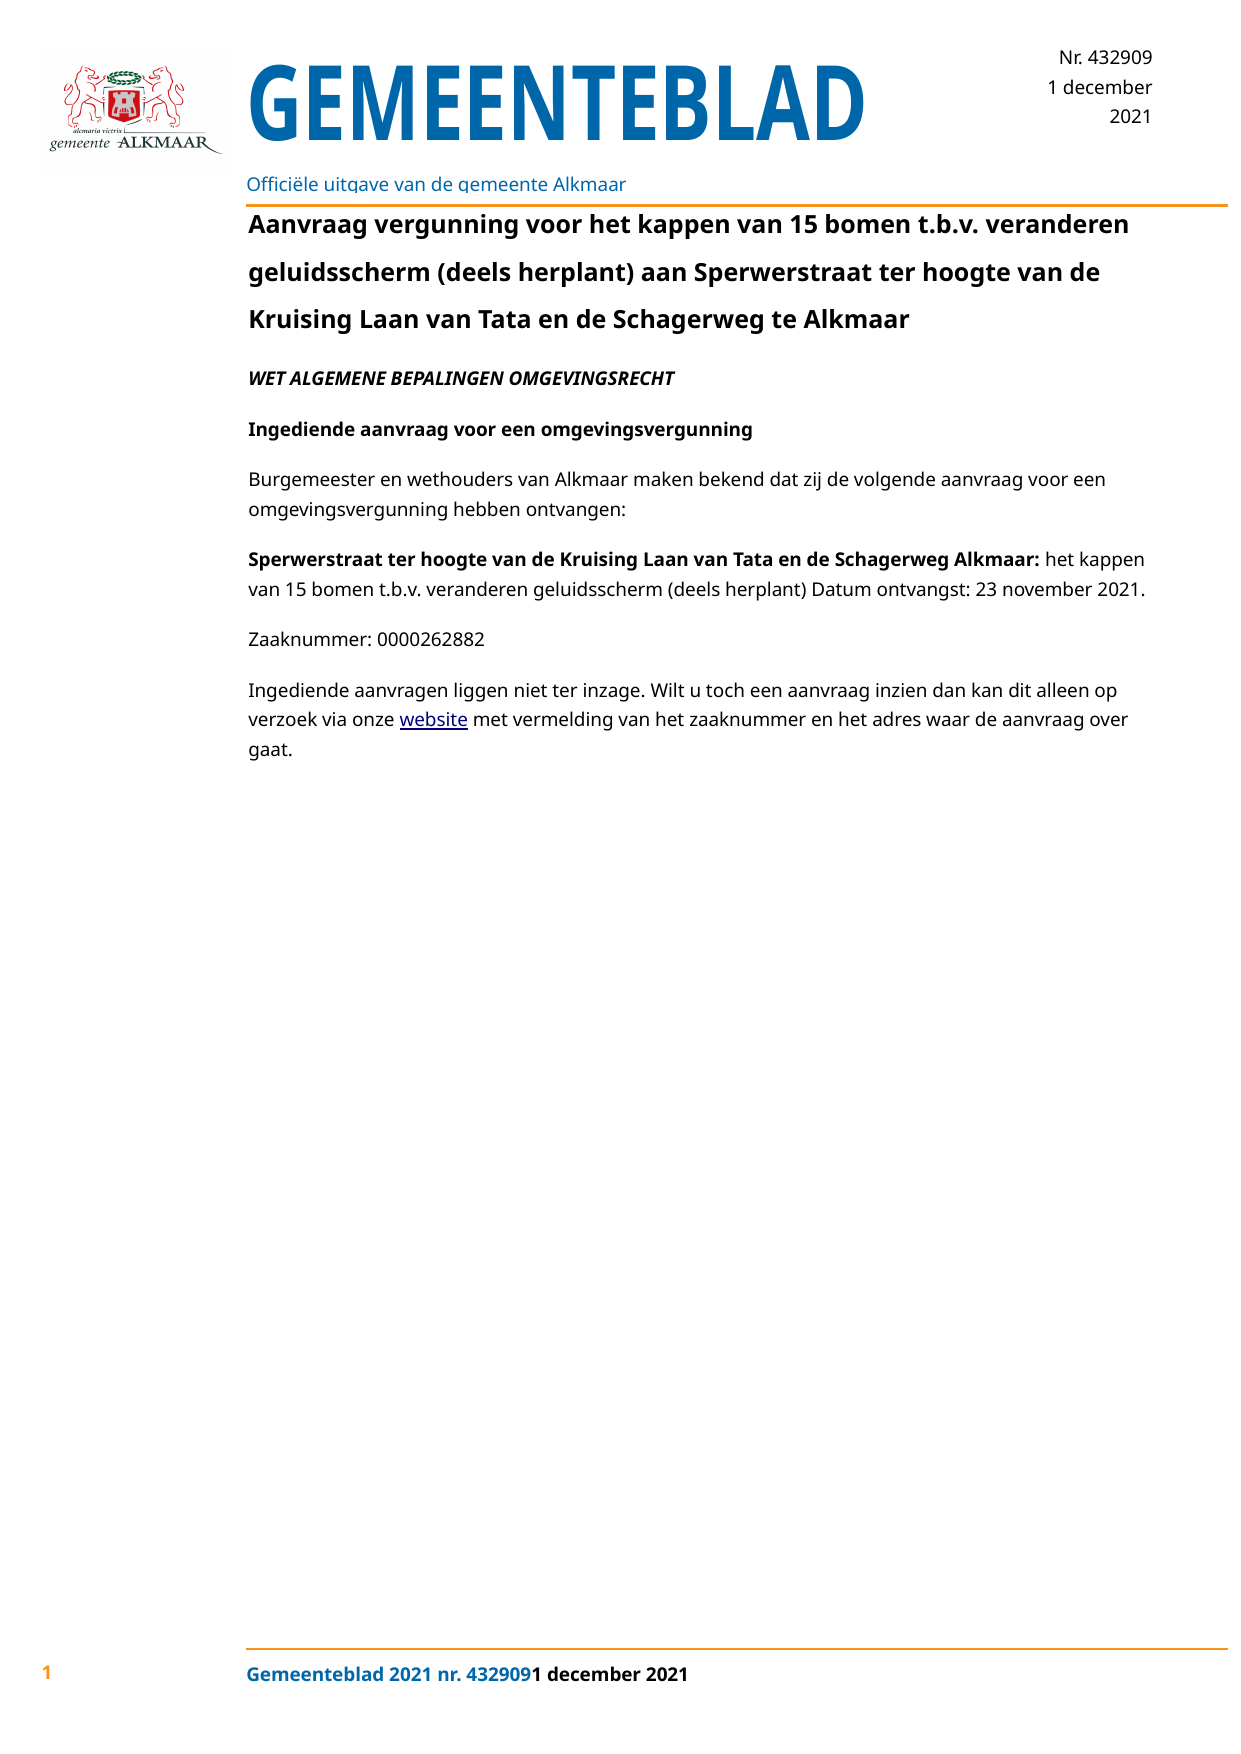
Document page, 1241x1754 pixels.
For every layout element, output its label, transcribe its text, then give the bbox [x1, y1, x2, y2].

text Burgemeester en wethouders van Alkmaar maken bekend dat zij de volgende aanvraag voor een omgevingsvergunning hebben ontvangen: [248, 466, 1152, 522]
picture [41, 47, 231, 172]
text Zaaknummer: 0000262882 [248, 626, 1152, 652]
text Ingediende aanvraag voor een omgevingsvergunning [248, 416, 1152, 442]
text Sperwerstraat ter hoogte van de Kruising Laan van Tata en de Schagerweg Alkmaar: het kappen van 15 bomen t.b.v. veranderen geluidsscherm (deels herplant) Datum ontvangst: 23 november 2021. [248, 546, 1152, 602]
text WET ALGEMENE BEPALINGEN OMGEVINGSRECHT [248, 366, 1152, 391]
text Aanvraag vergunning voor het kappen van 15 bomen t.b.v. veranderen geluidsscherm (deels herplant) aan Sperwerstraat ter hoogte van de Kruising Laan van Tata en de Schagerweg te Alkmaar [248, 207, 1152, 336]
text Ingediende aanvragen liggen niet ter inzage. Wilt u toch een aanvraag inzien dan kan dit alleen op verzoek via onze website met vermelding van het zaaknummer en het adres waar de aanvraag over gaat. [248, 677, 1152, 762]
